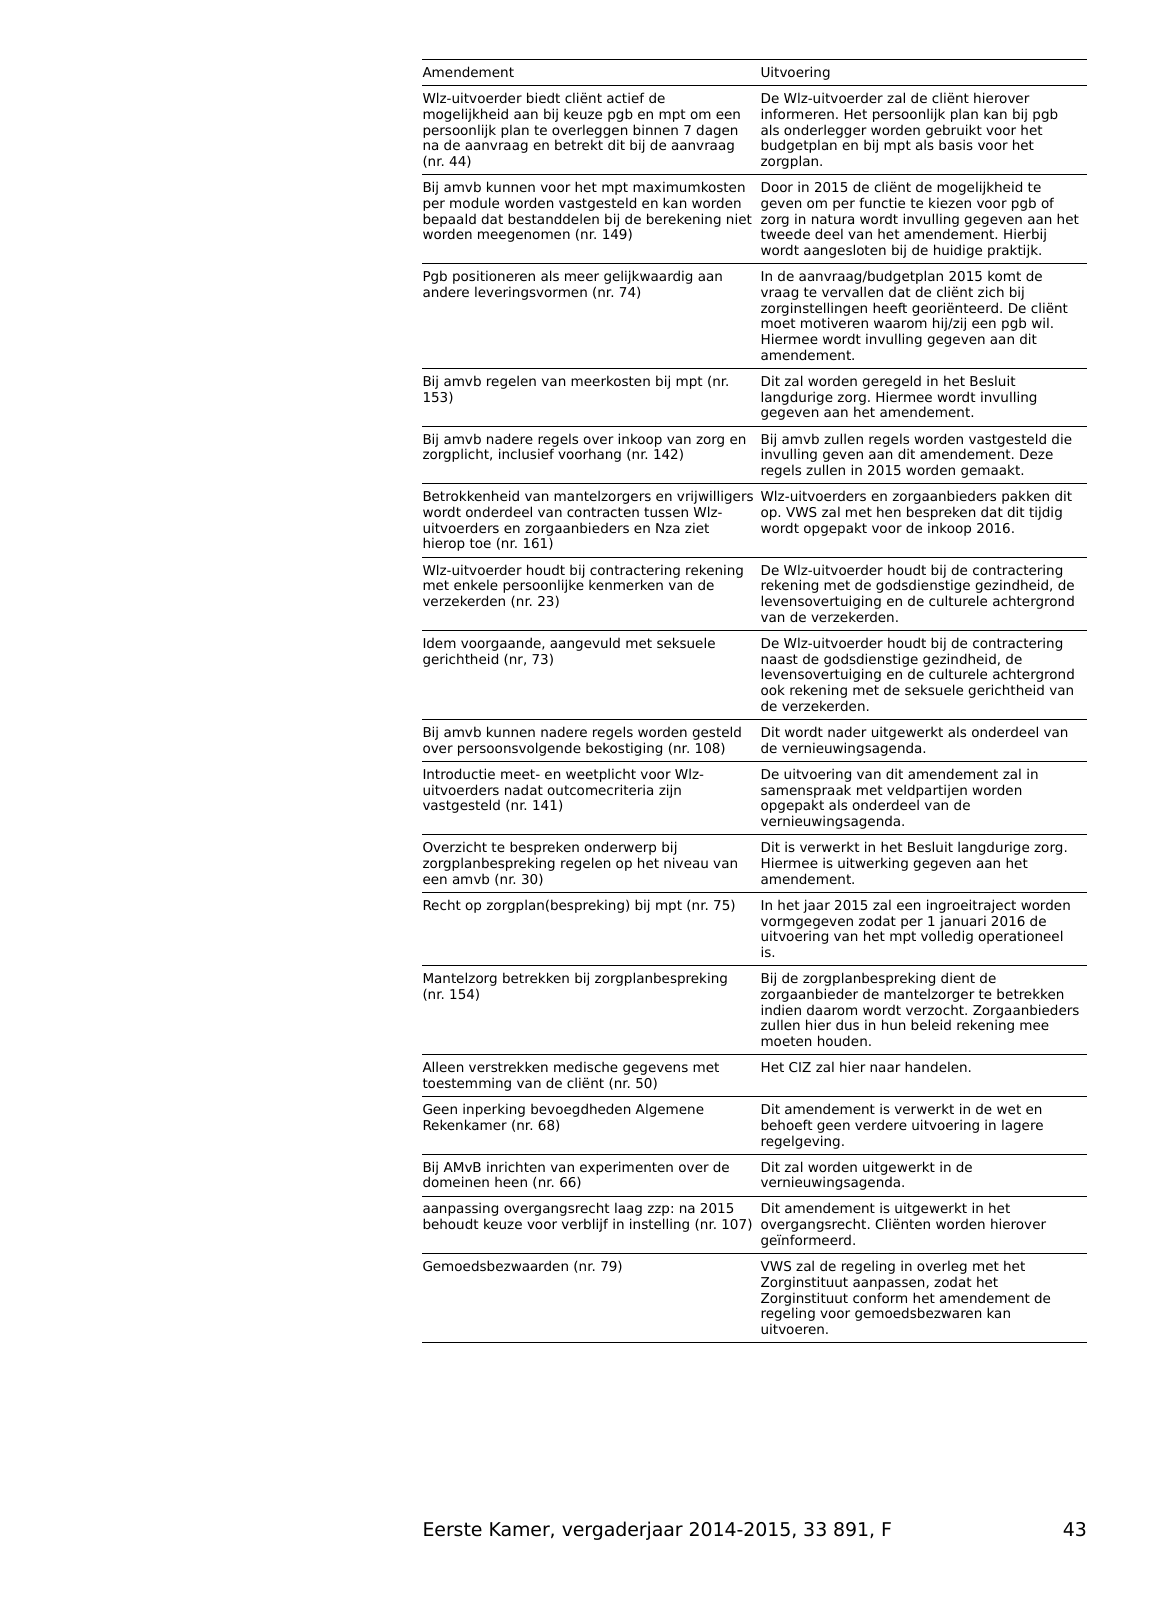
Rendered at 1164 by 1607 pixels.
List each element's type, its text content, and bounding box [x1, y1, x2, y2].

table_cell Wlz-uitvoerder houdt bij contractering rekening met enkele persoonlijke kenmerken van de verzekerden (nr. 23) [422, 558, 754, 630]
table_header Uitvoering [754, 60, 1087, 85]
table_cell Overzicht te bespreken onderwerp bij zorgplanbespreking regelen op het niveau van een amvb (nr. 30) [422, 835, 754, 892]
table_cell Alleen verstrekken medische gegevens met toestemming van de cliënt (nr. 50) [422, 1055, 754, 1096]
table_cell Bij amvb kunnen voor het mpt maximumkosten per module worden vastgesteld en kan worden bepaald dat bestanddelen bij de berekening niet worden meegenomen (nr. 149) [422, 175, 754, 263]
table_cell Bij amvb zullen regels worden vastgesteld die invulling geven aan dit amendement. Deze regels zullen in 2015 worden gemaakt. [754, 427, 1087, 483]
table_cell Dit wordt nader uitgewerkt als onderdeel van de vernieuwingsagenda. [754, 720, 1087, 761]
table_cell Idem voorgaande, aangevuld met seksuele gerichtheid (nr, 73) [422, 631, 754, 719]
table_cell Pgb positioneren als meer gelijkwaardig aan andere leveringsvormen (nr. 74) [422, 264, 754, 368]
table_cell Geen inperking bevoegdheden Algemene Rekenkamer (nr. 68) [422, 1097, 754, 1154]
table_cell Betrokkenheid van mantelzorgers en vrijwilligers wordt onderdeel van contracten tussen Wlz-uitvoerders en zorgaanbieders en Nza ziet hierop toe (nr. 161) [422, 484, 754, 557]
table_cell Bij amvb kunnen nadere regels worden gesteld over persoonsvolgende bekostiging (nr. 108) [422, 720, 754, 761]
table_cell Wlz-uitvoerder biedt cliënt actief de mogelijkheid aan bij keuze pgb en mpt om een persoonlijk plan te overleggen binnen 7 dagen na de aanvraag en betrekt dit bij de aanvraag (nr. 44) [422, 86, 754, 174]
table_cell In de aanvraag/budgetplan 2015 komt de vraag te vervallen dat de cliënt zich bij zorginstellingen heeft georiënteerd. De cliënt moet motiveren waarom hij/zij een pgb wil. Hiermee wordt invulling gegeven aan dit amendement. [754, 264, 1087, 368]
table_cell Introductie meet- en weetplicht voor Wlz-uitvoerders nadat outcomecriteria zijn vastgesteld (nr. 141) [422, 762, 754, 834]
table_cell Dit is verwerkt in het Besluit langdurige zorg. Hiermee is uitwerking gegeven aan het amendement. [754, 835, 1087, 892]
table_cell Dit zal worden geregeld in het Besluit langdurige zorg. Hiermee wordt invulling gegeven aan het amendement. [754, 369, 1087, 426]
table_cell De Wlz-uitvoerder houdt bij de contractering naast de godsdienstige gezindheid, de levensovertuiging en de culturele achtergrond ook rekening met de seksuele gerichtheid van de verzekerden. [754, 631, 1087, 719]
table_cell Bij de zorgplanbespreking dient de zorgaanbieder de mantelzorger te betrekken indien daarom wordt verzocht. Zorgaanbieders zullen hier dus in hun beleid rekening mee moeten houden. [754, 966, 1087, 1054]
table_cell Dit zal worden uitgewerkt in de vernieuwingsagenda. [754, 1155, 1087, 1196]
table_cell Het CIZ zal hier naar handelen. [754, 1055, 1087, 1096]
table_cell Gemoedsbezwaarden (nr. 79) [422, 1254, 754, 1342]
table_cell Dit amendement is verwerkt in de wet en behoeft geen verdere uitvoering in lagere regelgeving. [754, 1097, 1087, 1154]
table_cell Bij amvb nadere regels over inkoop van zorg en zorgplicht, inclusief voorhang (nr. 142) [422, 427, 754, 483]
table_cell Dit amendement is uitgewerkt in het overgangsrecht. Cliënten worden hierover geïnformeerd. [754, 1197, 1087, 1253]
table_cell Door in 2015 de cliënt de mogelijkheid te geven om per functie te kiezen voor pgb of zorg in natura wordt invulling gegeven aan het tweede deel van het amendement. Hierbij wordt aangesloten bij de huidige praktijk. [754, 175, 1087, 263]
table_cell Bij AMvB inrichten van experimenten over de domeinen heen (nr. 66) [422, 1155, 754, 1196]
table_cell aanpassing overgangsrecht laag zzp: na 2015 behoudt keuze voor verblijf in instelling (nr. 107) [422, 1197, 754, 1253]
table_header Amendement [422, 60, 754, 85]
table_cell De Wlz-uitvoerder houdt bij de contractering rekening met de godsdienstige gezindheid, de levensovertuiging en de culturele achtergrond van de verzekerden. [754, 558, 1087, 630]
table_cell Bij amvb regelen van meerkosten bij mpt (nr. 153) [422, 369, 754, 426]
table_cell VWS zal de regeling in overleg met het Zorginstituut aanpassen, zodat het Zorginstituut conform het amendement de regeling voor gemoedsbezwaren kan uitvoeren. [754, 1254, 1087, 1342]
table_cell Mantelzorg betrekken bij zorgplanbespreking (nr. 154) [422, 966, 754, 1054]
table_cell De Wlz-uitvoerder zal de cliënt hierover informeren. Het persoonlijk plan kan bij pgb als onderlegger worden gebruikt voor het budgetplan en bij mpt als basis voor het zorgplan. [754, 86, 1087, 174]
table_cell In het jaar 2015 zal een ingroeitraject worden vormgegeven zodat per 1 januari 2016 de uitvoering van het mpt volledig operationeel is. [754, 893, 1087, 965]
table_cell De uitvoering van dit amendement zal in samenspraak met veldpartijen worden opgepakt als onderdeel van de vernieuwingsagenda. [754, 762, 1087, 834]
table_cell Recht op zorgplan(bespreking) bij mpt (nr. 75) [422, 893, 754, 965]
table_cell Wlz-uitvoerders en zorgaanbieders pakken dit op. VWS zal met hen bespreken dat dit tijdig wordt opgepakt voor de inkoop 2016. [754, 484, 1087, 557]
